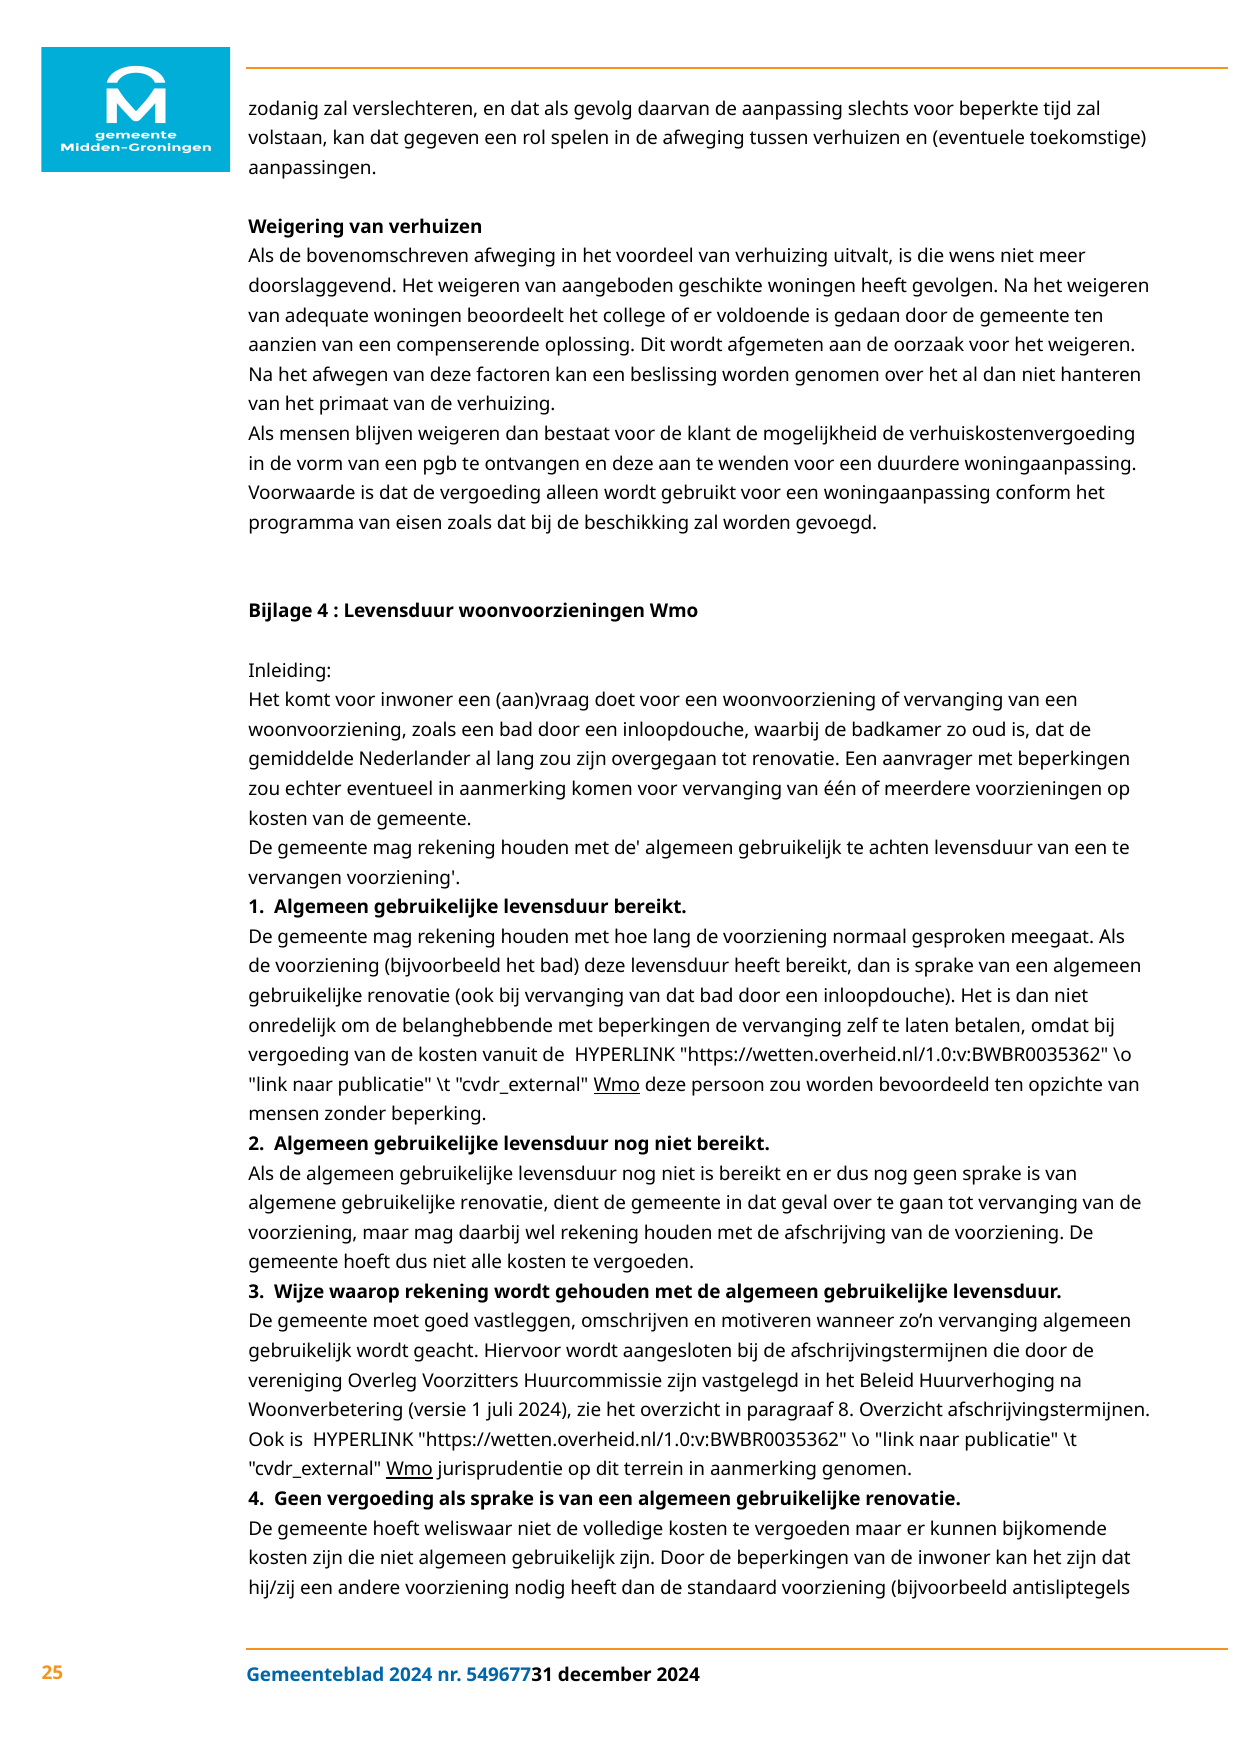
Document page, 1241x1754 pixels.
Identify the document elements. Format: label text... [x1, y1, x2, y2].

text 2. Algemeen gebruikelijke levensduur nog niet bereikt. [248, 1130, 1152, 1156]
picture [108, 66, 164, 82]
text 3. Wijze waarop rekening wordt gehouden met de algemeen gebruikelijke levensduur. [248, 1278, 1152, 1304]
text Inleiding: [248, 657, 1152, 683]
text Weigering van verhuizen [248, 213, 1152, 239]
text De gemeente mag rekening houden met hoe lang de voorziening normaal gesproken meegaat. Als de voorziening (bijvoorbeeld het bad) deze levensduur heeft bereikt, dan is sprake van een algemeen gebruikelijke renovatie (ook bij vervanging van dat bad door een inloopdouche). Het is dan niet onredelijk om de belanghebbende met beperkingen de vervanging zelf te laten betalen, omdat bij vergoeding van de kosten vanuit de HYPERLINK "https://wetten.overheid.nl/1.0:v:BWBR0035362" \o "link naar publicatie" \t "cvdr_external" Wmo deze persoon zou worden bevoordeeld ten opzichte van mensen zonder beperking. [248, 923, 1152, 1126]
text 4. Geen vergoeding als sprake is van een algemeen gebruikelijke renovatie. [248, 1485, 1152, 1511]
text De gemeente mag rekening houden met de' algemeen gebruikelijk te achten levensduur van een te vervangen voorziening'. [248, 834, 1152, 890]
text Het komt voor inwoner een (aan)vraag doet voor een woonvoorziening of vervanging van een woonvoorziening, zoals een bad door een inloopdouche, waarbij de badkamer zo oud is, dat de gemiddelde Nederlander al lang zou zijn overgegaan tot renovatie. Een aanvrager met beperkingen zou echter eventueel in aanmerking komen voor vervanging van één of meerdere voorzieningen op kosten van de gemeente. [248, 686, 1152, 831]
text 1. Algemeen gebruikelijke levensduur bereikt. [248, 893, 1152, 919]
picture [184, 146, 190, 153]
text Als de algemeen gebruikelijke levensduur nog niet is bereikt en er dus nog geen sprake is van algemene gebruikelijke renovatie, dient de gemeente in dat geval over te gaan tot vervanging van de voorziening, maar mag daarbij wel rekening houden met de afschrijving van de voorziening. De gemeente hoeft dus niet alle kosten te vergoeden. [248, 1160, 1152, 1274]
text zodanig zal verslechteren, en dat als gevolg daarvan de aanpassing slechts voor beperkte tijd zal volstaan, kan dat gegeven een rol spelen in de afweging tussen verhuizen en (eventuele toekomstige) aanpassingen. [248, 95, 1152, 180]
text Bijlage 4 : Levensduur woonvoorzieningen Wmo [248, 598, 1152, 623]
picture [107, 89, 165, 122]
text De gemeente hoeft weliswaar niet de volledige kosten te vergoeden maar er kunnen bijkomende kosten zijn die niet algemeen gebruikelijk zijn. Door de beperkingen van de inwoner kan het zijn dat hij/zij een andere voorziening nodig heeft dan de standaard voorziening (bijvoorbeeld antisliptegels [248, 1515, 1152, 1600]
text Als mensen blijven weigeren dan bestaat voor de klant de mogelijkheid de verhuiskostenvergoeding in de vorm van een pgb te ontvangen en deze aan te wenden voor een duurdere woningaanpassing. Voorwaarde is dat de vergoeding alleen wordt gebruikt voor een woningaanpassing conform het programma van eisen zoals dat bij de beschikking zal worden gevoegd. [248, 420, 1152, 535]
text De gemeente moet goed vastleggen, omschrijven en motiveren wanneer zo’n vervanging algemeen gebruikelijk wordt geacht. Hiervoor wordt aangesloten bij de afschrijvingstermijnen die door de vereniging Overleg Voorzitters Huurcommissie zijn vastgelegd in het Beleid Huurverhoging na Woonverbetering (versie 1 juli 2024), zie het overzicht in paragraaf 8. Overzicht afschrijvingstermijnen. Ook is HYPERLINK "https://wetten.overheid.nl/1.0:v:BWBR0035362" \o "link naar publicatie" \t "cvdr_external" Wmo jurisprudentie op dit terrein in aanmerking genomen. [248, 1308, 1152, 1481]
text Als de bovenomschreven afweging in het voordeel van verhuizing uitvalt, is die wens niet meer doorslaggevend. Het weigeren van aangeboden geschikte woningen heeft gevolgen. Na het weigeren van adequate woningen beoordeelt het college of er voldoende is gedaan door de gemeente ten aanzien van een compenserende oplossing. Dit wordt afgemeten aan de oorzaak voor het weigeren. Na het afwegen van deze factoren kan een beslissing worden genomen over het al dan niet hanteren van het primaat van de verhuizing. [248, 243, 1152, 416]
